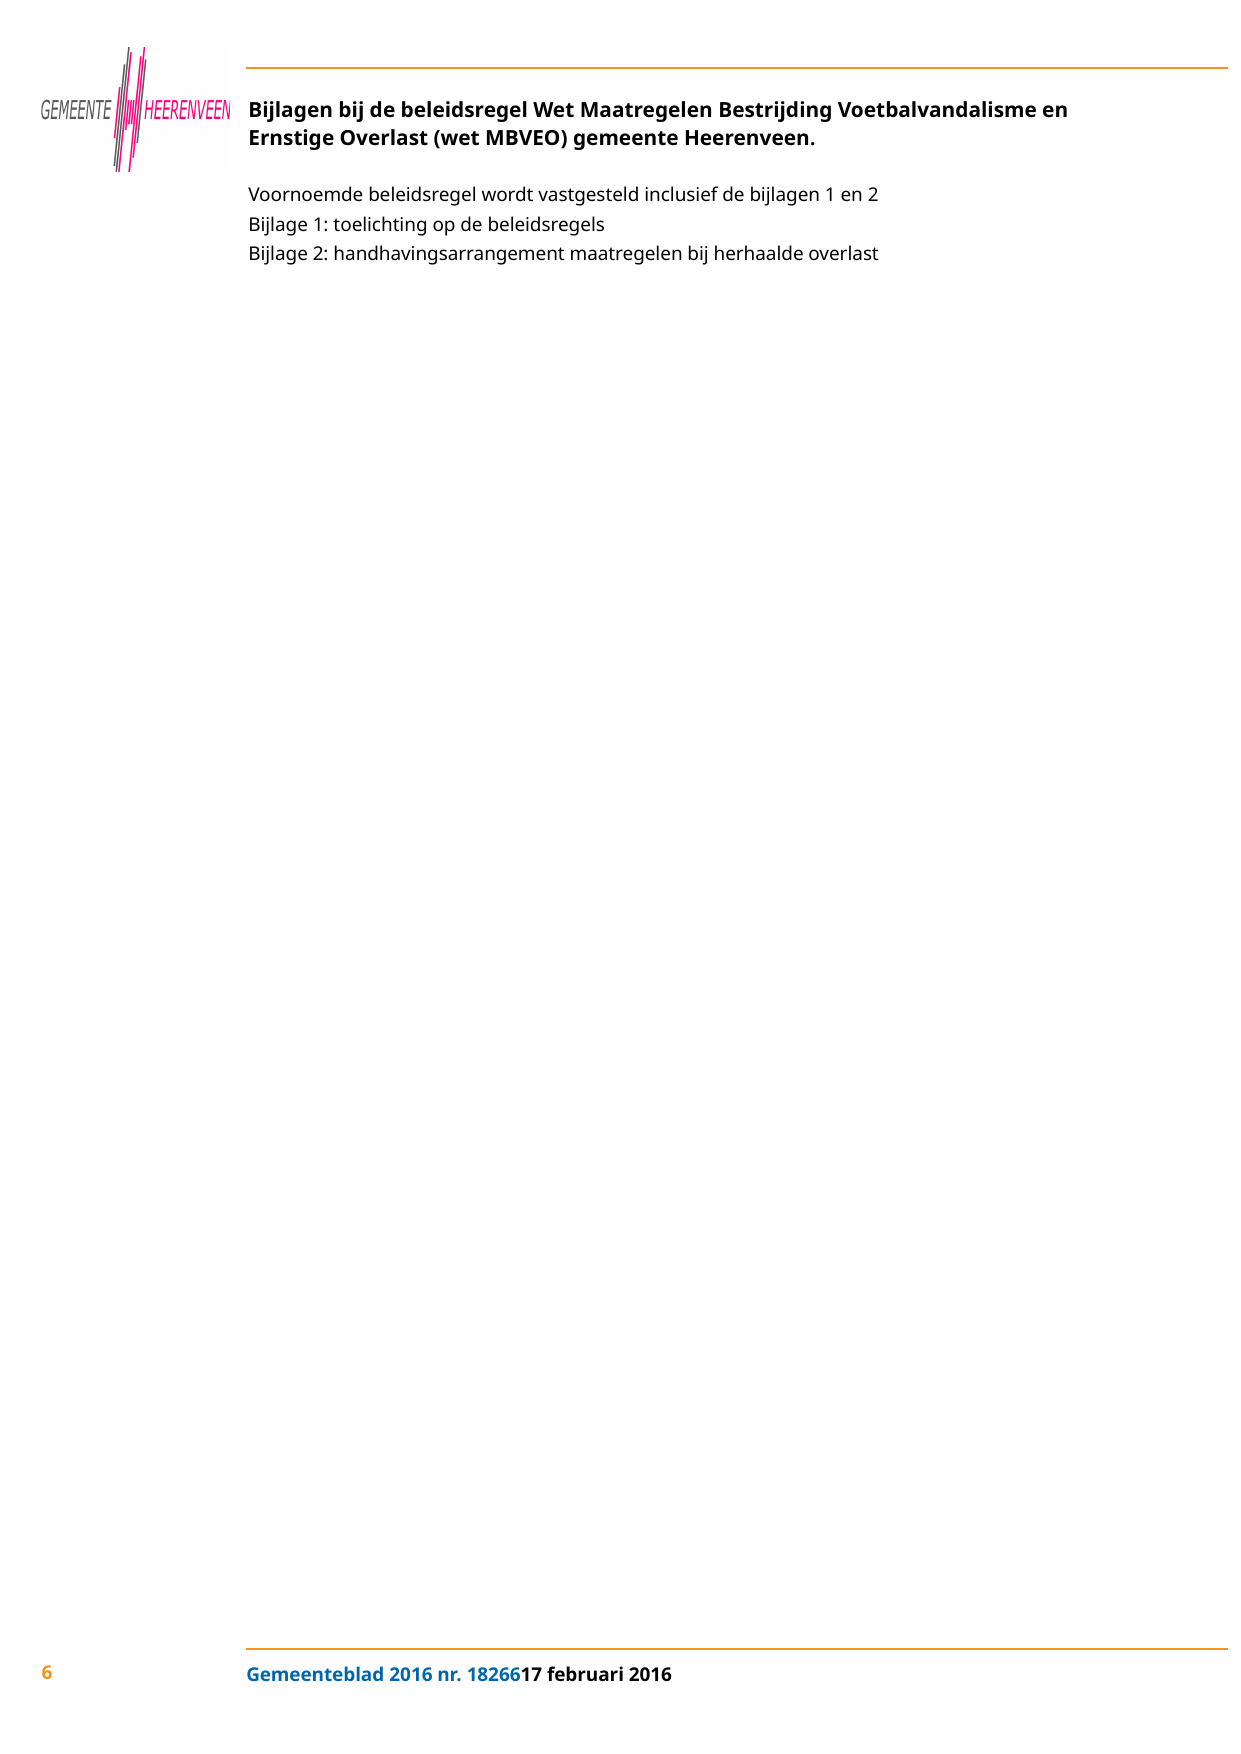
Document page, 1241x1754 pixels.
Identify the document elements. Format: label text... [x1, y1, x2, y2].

picture [41, 47, 231, 172]
text Bijlage 1: toelichting op de beleidsregels [248, 211, 1152, 237]
text Voornoemde beleidsregel wordt vastgesteld inclusief de bijlagen 1 en 2 [248, 181, 1152, 207]
text Bijlagen bij de beleidsregel Wet Maatregelen Bestrijding Voetbalvandalisme en Ernstige Overlast (wet MBVEO) gemeente Heerenveen. [248, 95, 1152, 152]
text Bijlage 2: handhavingsarrangement maatregelen bij herhaalde overlast [248, 241, 1152, 266]
